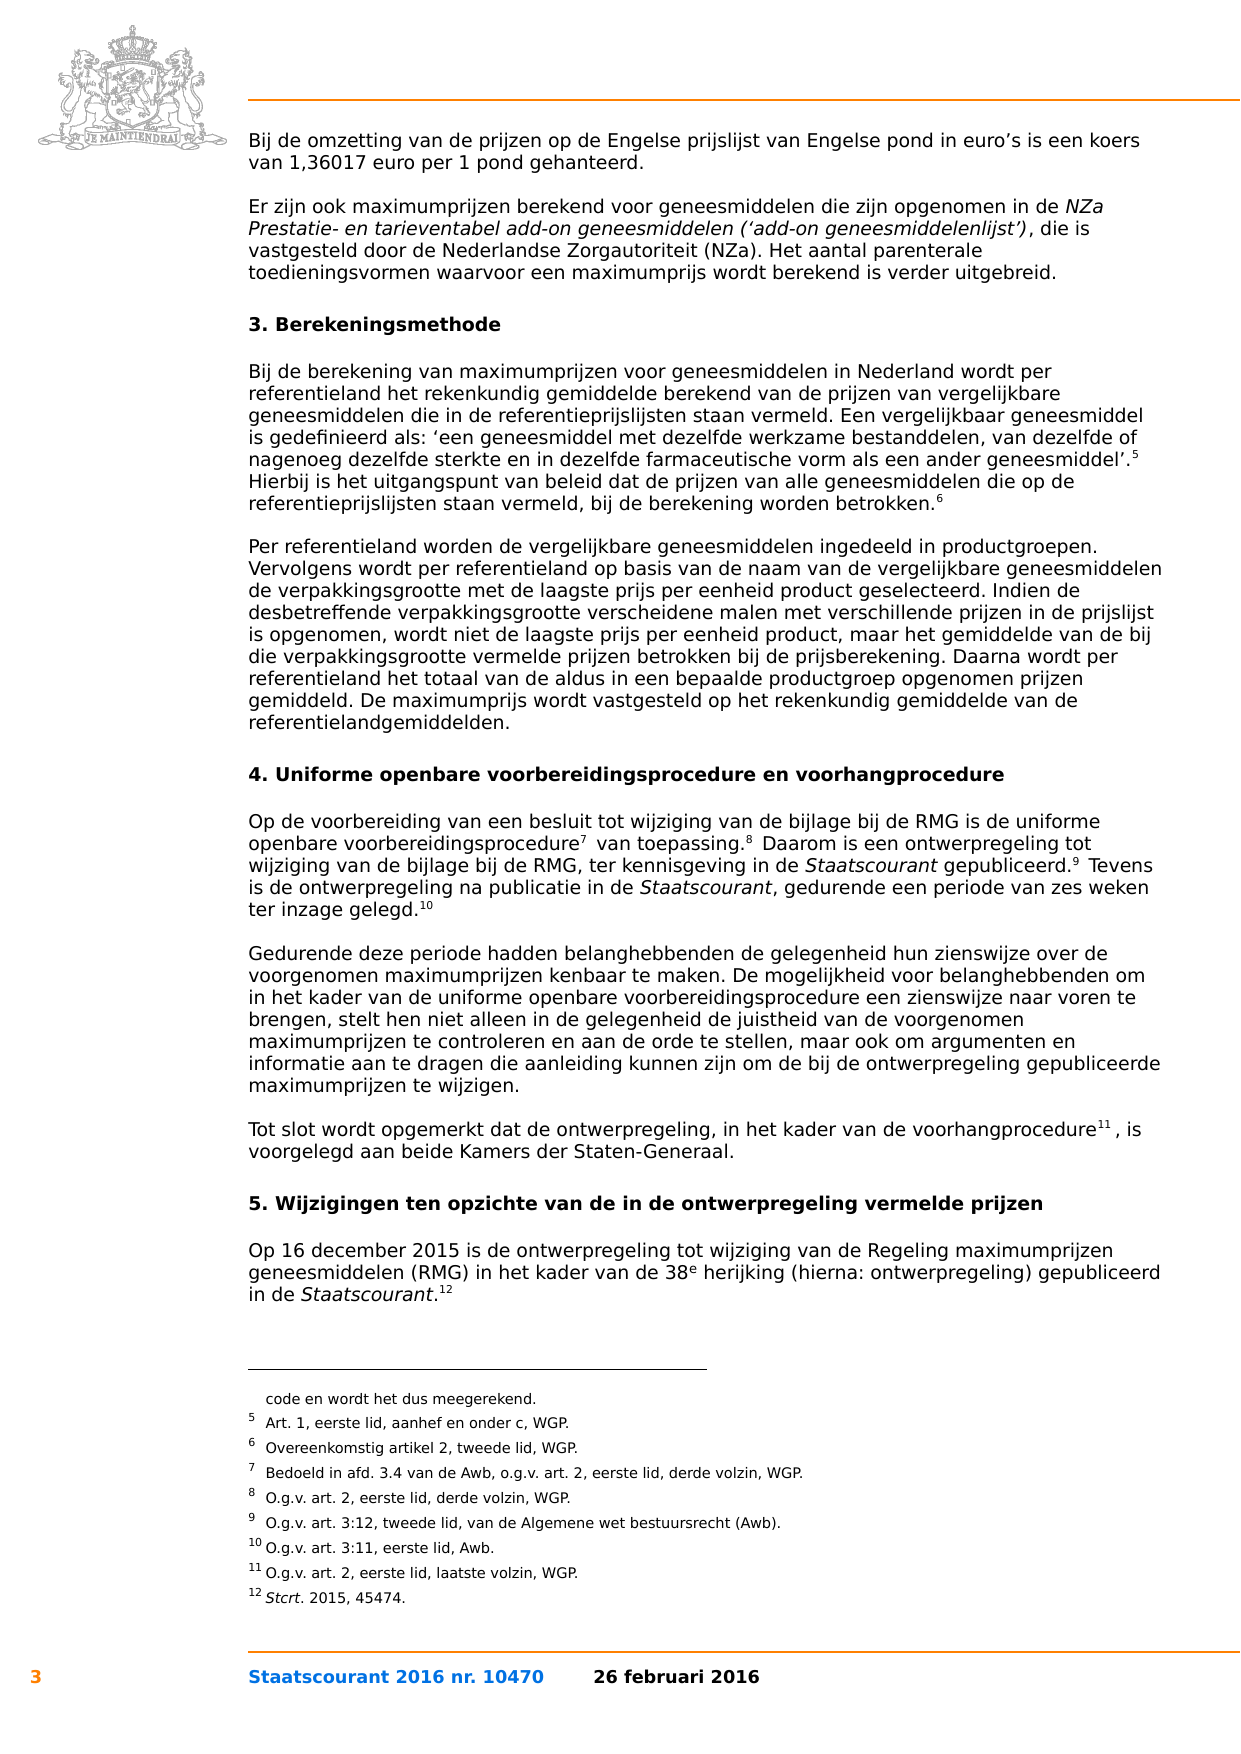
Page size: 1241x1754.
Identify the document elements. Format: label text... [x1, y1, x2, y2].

text Stcrt. 2015, 45474. [248, 1586, 1163, 1608]
subtitle 3. Berekeningsmethode [248, 314, 1163, 336]
text Per referentieland worden de vergelijkbare geneesmiddelen ingedeeld in productgroepen. Vervolgens wordt per referentieland op basis van de naam van de vergelijkbare geneesmiddelen de verpakkingsgrootte met de laagste prijs per eenheid product geselecteerd. Indien de desbetreffende verpakkingsgrootte verscheidene malen met verschillende prijzen in de prijslijst is opgenomen, wordt niet de laagste prijs per eenheid product, maar het gemiddelde van de bij die verpakkingsgrootte vermelde prijzen betrokken bij de prijsberekening. Daarna wordt per referentieland het totaal van de aldus in een bepaalde productgroep opgenomen prijzen gemiddeld. De maximumprijs wordt vastgesteld op het rekenkundig gemiddelde van de referentielandgemiddelden. [248, 536, 1163, 734]
text Art. 1, eerste lid, aanhef en onder c, WGP. [248, 1411, 1163, 1433]
text Er zijn ook maximumprijzen berekend voor geneesmiddelen die zijn opgenomen in de NZa Prestatie- en tarieventabel add-on geneesmiddelen (‘add-on geneesmiddelenlijst’), die is vastgesteld door de Nederlandse Zorgautoriteit (NZa). Het aantal parenterale toedieningsvormen waarvoor een maximumprijs wordt berekend is verder uitgebreid. [248, 196, 1163, 284]
text O.g.v. art. 2, eerste lid, derde volzin, WGP. [248, 1486, 1163, 1508]
text Gedurende deze periode hadden belanghebbenden de gelegenheid hun zienswijze over de voorgenomen maximumprijzen kenbaar te maken. De mogelijkheid voor belanghebbenden om in het kader van de uniforme openbare voorbereidingsprocedure een zienswijze naar voren te brengen, stelt hen niet alleen in de gelegenheid de juistheid van de voorgenomen maximumprijzen te controleren en aan de orde te stellen, maar ook om argumenten en informatie aan te dragen die aanleiding kunnen zijn om de bij de ontwerpregeling gepubliceerde maximumprijzen te wijzigen. [248, 943, 1163, 1097]
text Overeenkomstig artikel 2, tweede lid, WGP. [248, 1436, 1163, 1458]
text O.g.v. art. 3:11, eerste lid, Awb. [248, 1536, 1163, 1558]
text code en wordt het dus meegerekend. [248, 1391, 1163, 1408]
subtitle 5. Wijzigingen ten opzichte van de in de ontwerpregeling vermelde prijzen [248, 1193, 1163, 1214]
text Op 16 december 2015 is de ontwerpregeling tot wijziging van de Regeling maximumprijzen geneesmiddelen (RMG) in het kader van de 38e herijking (hierna: ontwerpregeling) gepubliceerd in de Staatscourant. [248, 1239, 1163, 1306]
text Bij de berekening van maximumprijzen voor geneesmiddelen in Nederland wordt per referentieland het rekenkundig gemiddelde berekend van de prijzen van vergelijkbare geneesmiddelen die in de referentieprijslijsten staan vermeld. Een vergelijkbaar geneesmiddel is gedefinieerd als: ‘een geneesmiddel met dezelfde werkzame bestanddelen, van dezelfde of nagenoeg dezelfde sterkte en in dezelfde farmaceutische vorm als een ander geneesmiddel’. Hierbij is het uitgangspunt van beleid dat de prijzen van alle geneesmiddelen die op de referentieprijslijsten staan vermeld, bij de berekening worden betrokken. [248, 361, 1163, 514]
text Tot slot wordt opgemerkt dat de ontwerpregeling, in het kader van de voorhangprocedure, is voorgelegd aan beide Kamers der Staten-Generaal. [248, 1119, 1163, 1163]
text O.g.v. art. 3:12, tweede lid, van de Algemene wet bestuursrecht (Awb). [248, 1511, 1163, 1533]
text Bij de omzetting van de prijzen op de Engelse prijslijst van Engelse pond in euro’s is een koers van 1,36017 euro per 1 pond gehanteerd. [248, 130, 1163, 174]
text Op de voorbereiding van een besluit tot wijziging van de bijlage bij de RMG is de uniforme openbare voorbereidingsprocedure van toepassing. Daarom is een ontwerpregeling tot wijziging van de bijlage bij de RMG, ter kennisgeving in de Staatscourant gepubliceerd. Tevens is de ontwerpregeling na publicatie in de Staatscourant, gedurende een periode van zes weken ter inzage gelegd. [248, 811, 1163, 921]
text Bedoeld in afd. 3.4 van de Awb, o.g.v. art. 2, eerste lid, derde volzin, WGP. [248, 1461, 1163, 1483]
picture [38, 25, 227, 150]
text O.g.v. art. 2, eerste lid, laatste volzin, WGP. [248, 1561, 1163, 1583]
subtitle 4. Uniforme openbare voorbereidingsprocedure en voorhangprocedure [248, 764, 1163, 786]
